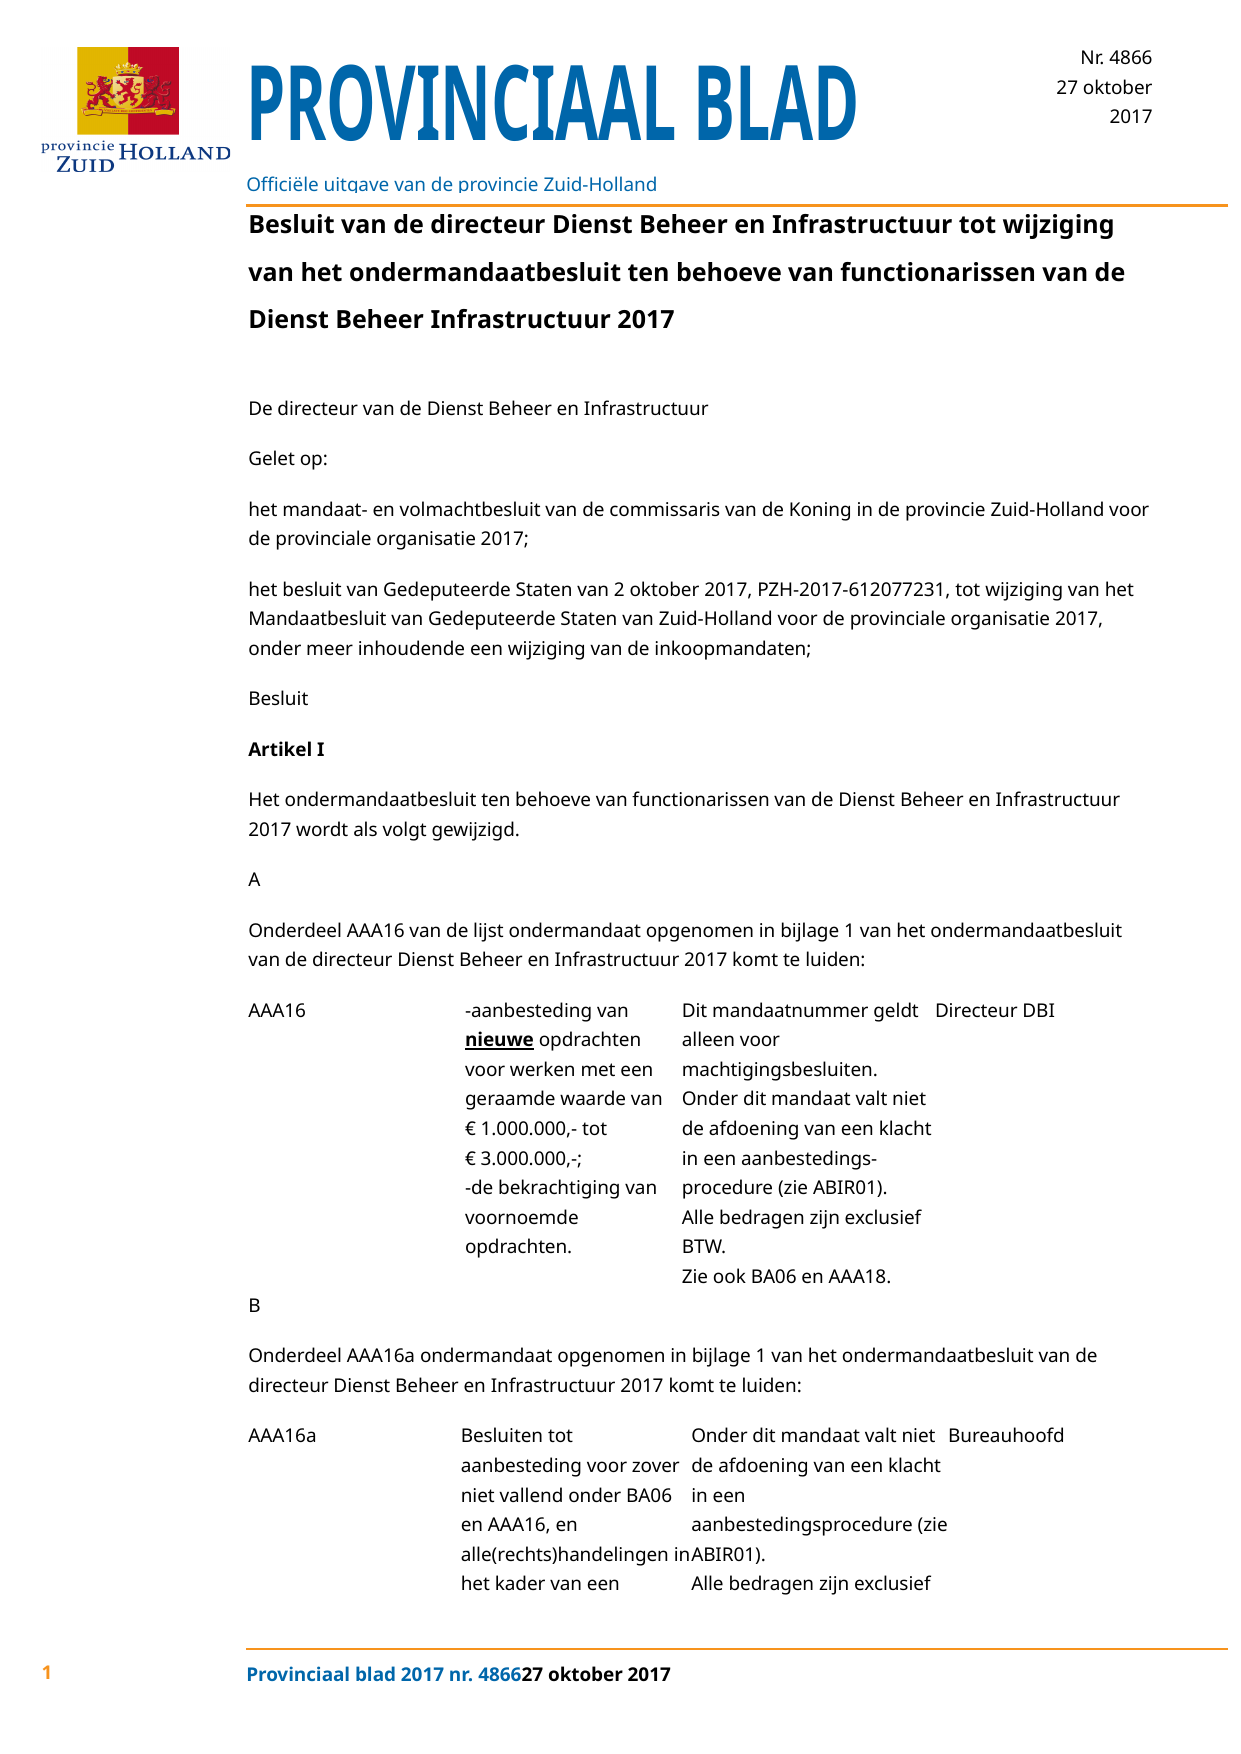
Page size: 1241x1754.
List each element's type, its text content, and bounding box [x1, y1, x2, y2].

text Artikel I [248, 736, 1152, 762]
text Onderdeel AAA16 van de lijst ondermandaat opgenomen in bijlage 1 van het ondermandaatbesluit van de directeur Dienst Beheer en Infrastructuur 2017 komt te luiden: [248, 917, 1152, 972]
text het besluit van Gedeputeerde Staten van 2 oktober 2017, PZH-2017-612077231, tot wijziging van het Mandaatbesluit van Gedeputeerde Staten van Zuid-Holland voor de provinciale organisatie 2017, onder meer inhoudende een wijziging van de inkoopmandaten; [248, 576, 1152, 661]
text De directeur van de Dienst Beheer en Infrastructuur [248, 395, 1152, 421]
table_header AAA16a [248, 1423, 461, 1596]
text het mandaat- en volmachtbesluit van de commissaris van de Koning in de provincie Zuid-Holland voor de provinciale organisatie 2017; [248, 496, 1152, 551]
text Het ondermandaatbesluit ten behoeve van functionarissen van de Dienst Beheer en Infrastructuur 2017 wordt als volgt gewijzigd. [248, 786, 1152, 842]
picture [41, 47, 231, 172]
text Besluit [248, 686, 1152, 711]
table_header AAA16 [248, 997, 465, 1289]
table_header Besluiten tot aanbesteding voor zover niet vallend onder BA06 en AAA16, en alle(rechts)handelingen in het kader van een [461, 1423, 691, 1596]
table_header Bureauhoofd [948, 1423, 1152, 1596]
table_header Directeur DBI [935, 997, 1152, 1289]
text Gelet op: [248, 446, 1152, 471]
text Onderdeel AAA16a ondermandaat opgenomen in bijlage 1 van het ondermandaatbesluit van de directeur Dienst Beheer en Infrastructuur 2017 komt te luiden: [248, 1342, 1152, 1398]
table_header Onder dit mandaat valt niet de afdoening van een klacht in een aanbestedingsprocedure (zie ABIR01). Alle bedragen zijn exclusief [691, 1423, 948, 1596]
table_header -aanbesteding van nieuwe opdrachten voor werken met een geraamde waarde van € 1.000.000,- tot € 3.000.000,-; -de bekrachtiging van voornoemde opdrachten. [465, 997, 682, 1289]
text Besluit van de directeur Dienst Beheer en Infrastructuur tot wijziging van het ondermandaatbesluit ten behoeve van functionarissen van de Dienst Beheer Infrastructuur 2017 [248, 207, 1152, 336]
table_header Dit mandaatnummer geldt alleen voor machtigingsbesluiten. Onder dit mandaat valt niet de afdoening van een klacht in een aanbestedings-procedure (zie ABIR01). Alle bedragen zijn exclusief BTW. Zie ook BA06 en AAA18. [682, 997, 935, 1289]
text B [248, 1292, 1152, 1318]
text A [248, 866, 1152, 892]
